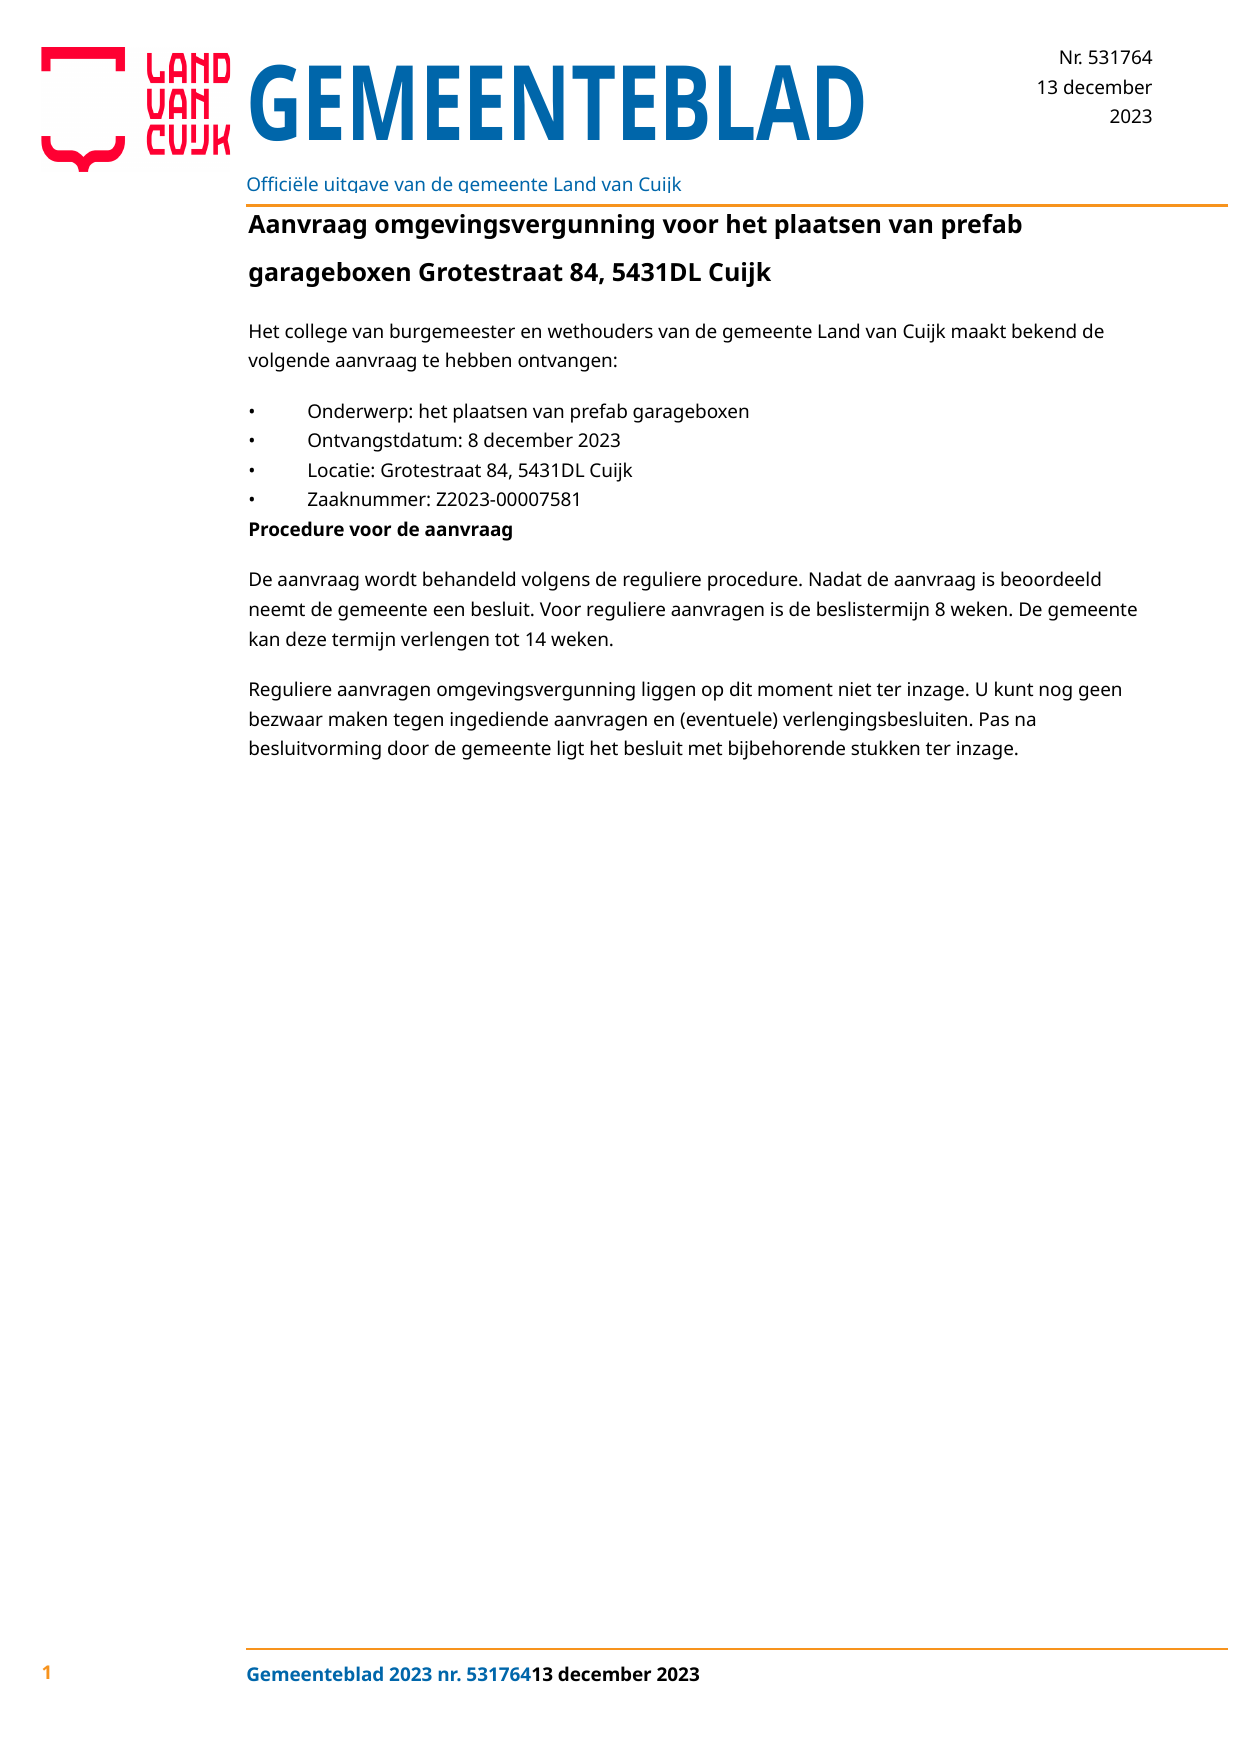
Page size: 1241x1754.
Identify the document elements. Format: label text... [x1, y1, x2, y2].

text De aanvraag wordt behandeld volgens de reguliere procedure. Nadat de aanvraag is beoordeeld neemt de gemeente een besluit. Voor reguliere aanvragen is de beslistermijn 8 weken. De gemeente kan deze termijn verlengen tot 14 weken. [248, 567, 1152, 652]
list Onderwerp: het plaatsen van prefab garageboxen [248, 398, 1152, 424]
text Procedure voor de aanvraag [248, 516, 1152, 542]
list Locatie: Grotestraat 84, 5431DL Cuijk [248, 457, 1152, 483]
text Aanvraag omgevingsvergunning voor het plaatsen van prefab garageboxen Grotestraat 84, 5431DL Cuijk [248, 207, 1152, 288]
list Zaaknummer: Z2023-00007581 [248, 487, 1152, 512]
text Het college van burgemeester en wethouders van de gemeente Land van Cuijk maakt bekend de volgende aanvraag te hebben ontvangen: [248, 318, 1152, 373]
list Ontvangstdatum: 8 december 2023 [248, 427, 1152, 453]
picture [41, 47, 231, 172]
text Reguliere aanvragen omgevingsvergunning liggen op dit moment niet ter inzage. U kunt nog geen bezwaar maken tegen ingediende aanvragen en (eventuele) verlengingsbesluiten. Pas na besluitvorming door de gemeente ligt het besluit met bijbehorende stukken ter inzage. [248, 676, 1152, 761]
